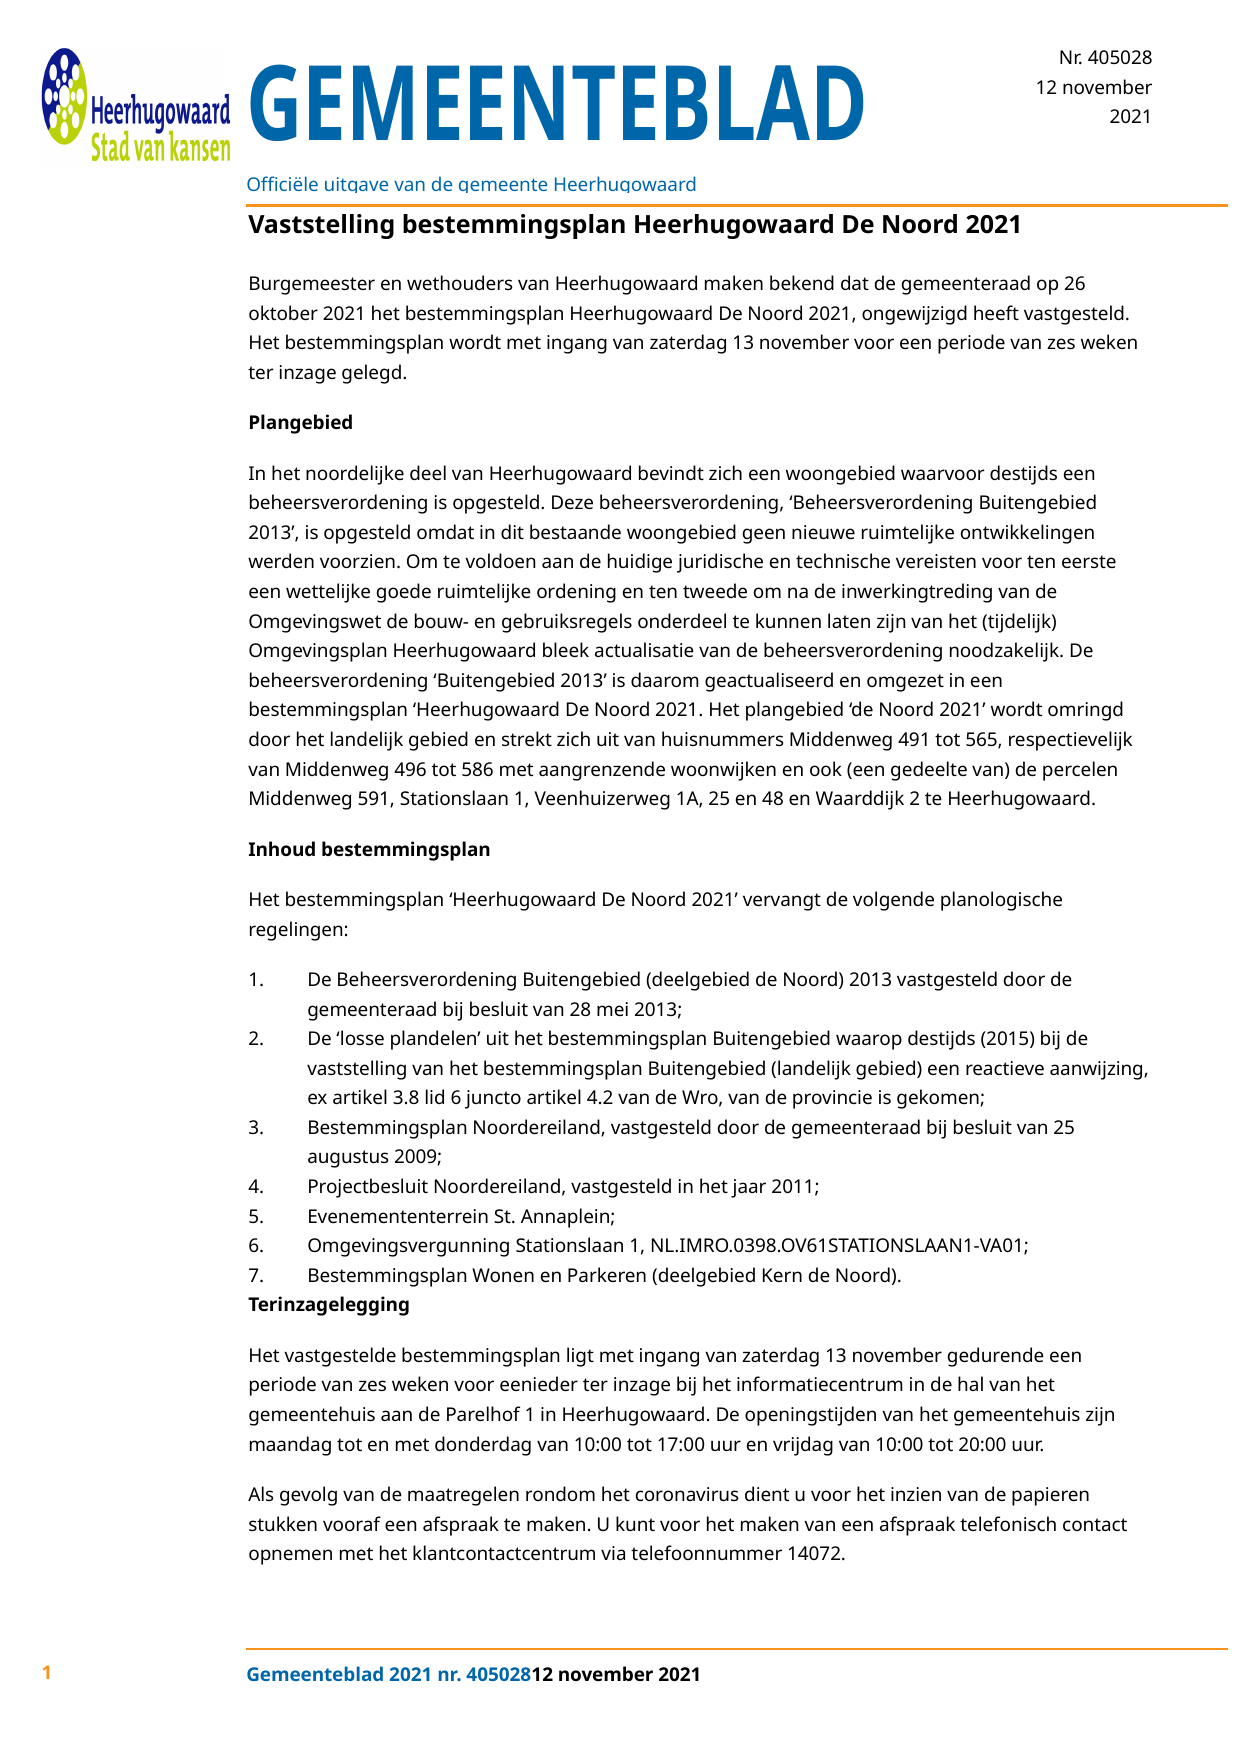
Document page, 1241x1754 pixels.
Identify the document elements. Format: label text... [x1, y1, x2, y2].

list Bestemmingsplan Noordereiland, vastgesteld door de gemeenteraad bij besluit van 25 augustus 2009; [248, 1114, 1152, 1169]
list De ‘losse plandelen’ uit het bestemmingsplan Buitengebied waarop destijds (2015) bij de [248, 1025, 1152, 1051]
text Vaststelling bestemmingsplan Heerhugowaard De Noord 2021 [248, 207, 1152, 241]
text In het noordelijke deel van Heerhugowaard bevindt zich een woongebied waarvoor destijds een beheersverordening is opgesteld. Deze beheersverordening, ‘Beheersverordening Buitengebied 2013’, is opgesteld omdat in dit bestaande woongebied geen nieuwe ruimtelijke ontwikkelingen werden voorzien. Om te voldoen aan de huidige juridische en technische vereisten voor ten eerste een wettelijke goede ruimtelijke ordening en ten tweede om na de inwerkingtreding van de Omgevingswet de bouw- en gebruiksregels onderdeel te kunnen laten zijn van het (tijdelijk) Omgevingsplan Heerhugowaard bleek actualisatie van de beheersverordening noodzakelijk. De beheersverordening ‘Buitengebied 2013’ is daarom geactualiseerd en omgezet in een bestemmingsplan ‘Heerhugowaard De Noord 2021. Het plangebied ‘de Noord 2021’ wordt omringd door het landelijk gebied en strekt zich uit van huisnummers Middenweg 491 tot 565, respectievelijk van Middenweg 496 tot 586 met aangrenzende woonwijken en ook (een gedeelte van) de percelen Middenweg 591, Stationslaan 1, Veenhuizerweg 1A, 25 en 48 en Waarddijk 2 te Heerhugowaard. [248, 460, 1152, 811]
text Terinzagelegging [248, 1292, 1152, 1317]
list Projectbesluit Noordereiland, vastgesteld in het jaar 2011; [248, 1173, 1152, 1199]
text Burgemeester en wethouders van Heerhugowaard maken bekend dat de gemeenteraad op 26 oktober 2021 het bestemmingsplan Heerhugowaard De Noord 2021, ongewijzigd heeft vastgesteld. Het bestemmingsplan wordt met ingang van zaterdag 13 november voor een periode van zes weken ter inzage gelegd. [248, 270, 1152, 385]
text Inhoud bestemmingsplan [248, 836, 1152, 861]
list vaststelling van het bestemmingsplan Buitengebied (landelijk gebied) een reactieve aanwijzing, ex artikel 3.8 lid 6 juncto artikel 4.2 van de Wro, van de provincie is gekomen; [248, 1055, 1152, 1110]
text Plangebied [248, 409, 1152, 435]
list Omgevingsvergunning Stationslaan 1, NL.IMRO.0398.OV61STATIONSLAAN1-VA01; [248, 1232, 1152, 1258]
list Evenemententerrein St. Annaplein; [248, 1203, 1152, 1228]
text Het vastgestelde bestemmingsplan ligt met ingang van zaterdag 13 november gedurende een periode van zes weken voor eenieder ter inzage bij het informatiecentrum in de hal van het gemeentehuis aan de Parelhof 1 in Heerhugowaard. De openingstijden van het gemeentehuis zijn maandag tot en met donderdag van 10:00 tot 17:00 uur en vrijdag van 10:00 tot 20:00 uur. [248, 1342, 1152, 1456]
text Als gevolg van de maatregelen rondom het coronavirus dient u voor het inzien van de papieren stukken vooraf een afspraak te maken. U kunt voor het maken van een afspraak telefonisch contact opnemen met het klantcontactcentrum via telefoonnummer 14072. [248, 1481, 1152, 1566]
list Bestemmingsplan Wonen en Parkeren (deelgebied Kern de Noord). [248, 1262, 1152, 1288]
list De Beheersverordening Buitengebied (deelgebied de Noord) 2013 vastgesteld door de gemeenteraad bij besluit van 28 mei 2013; [248, 966, 1152, 1021]
picture [41, 47, 231, 172]
text Het bestemmingsplan ‘Heerhugowaard De Noord 2021’ vervangt de volgende planologische regelingen: [248, 886, 1152, 941]
